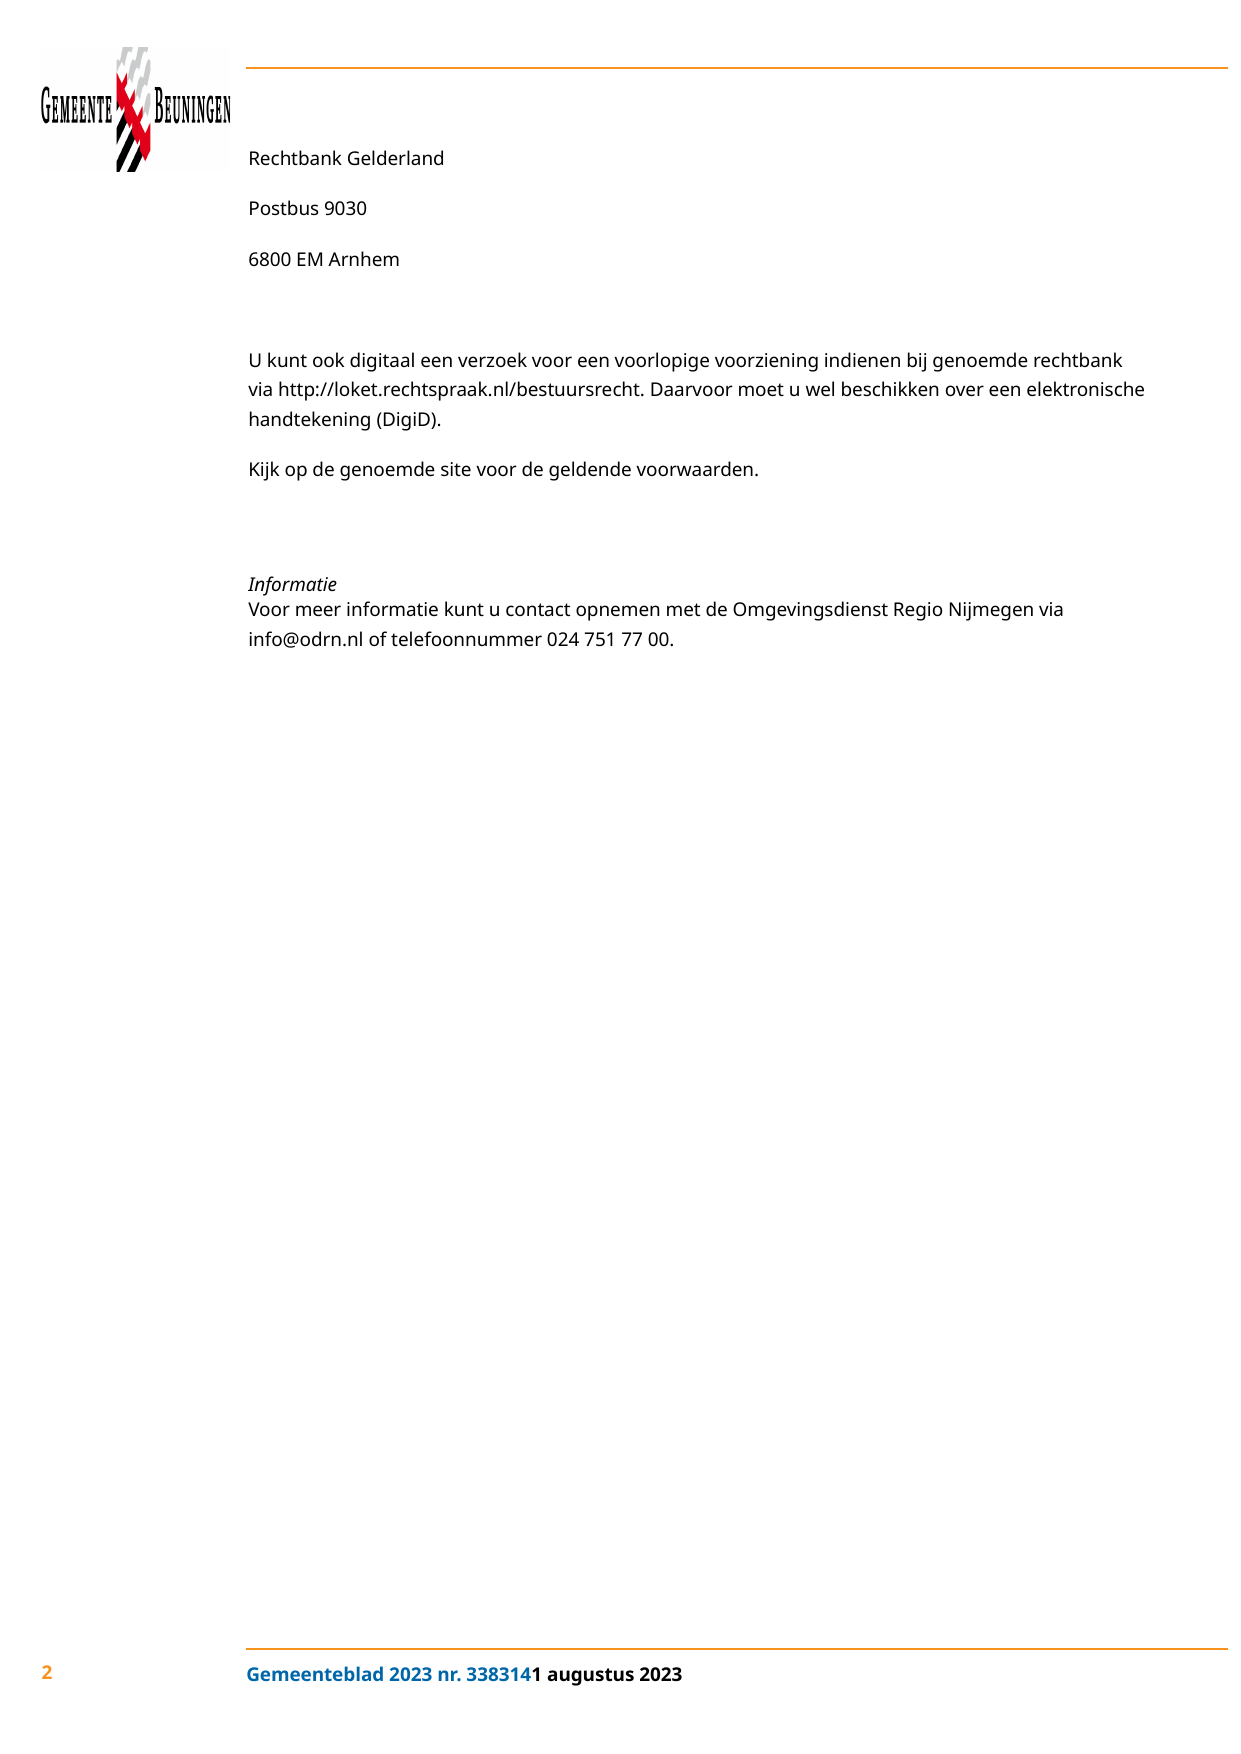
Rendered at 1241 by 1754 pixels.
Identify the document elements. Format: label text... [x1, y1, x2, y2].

text Rechtbank Gelderland [248, 145, 1152, 171]
text Kijk op de genoemde site voor de geldende voorwaarden. [248, 456, 1152, 482]
text Informatie [248, 571, 1152, 597]
text 6800 EM Arnhem [248, 246, 1152, 272]
text Voor meer informatie kunt u contact opnemen met de Omgevingsdienst Regio Nijmegen via info@odrn.nl of telefoonnummer 024 751 77 00. [248, 597, 1152, 652]
text U kunt ook digitaal een verzoek voor een voorlopige voorziening indienen bij genoemde rechtbank via http://loket.rechtspraak.nl/bestuursrecht. Daarvoor moet u wel beschikken over een elektronische handtekening (DigiD). [248, 347, 1152, 432]
text Postbus 9030 [248, 196, 1152, 221]
picture [41, 47, 231, 172]
